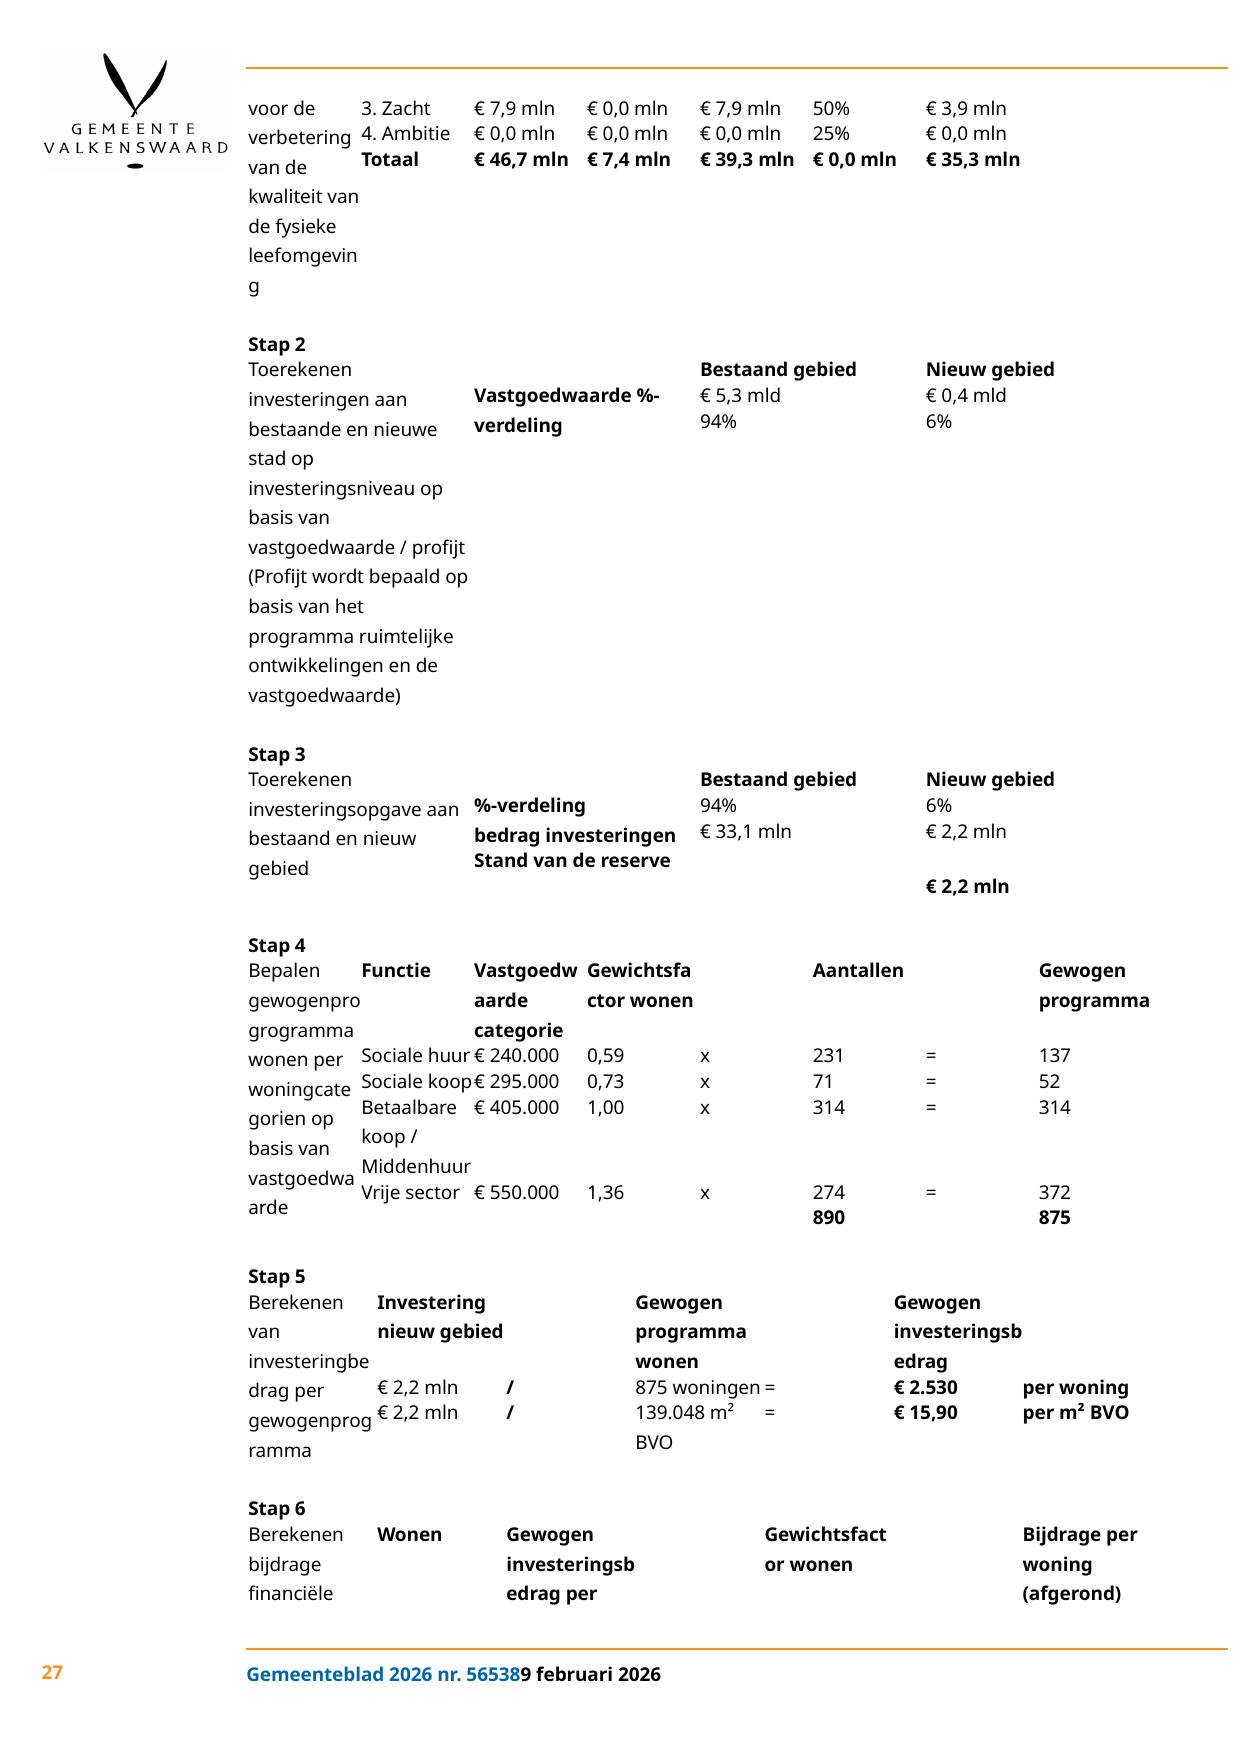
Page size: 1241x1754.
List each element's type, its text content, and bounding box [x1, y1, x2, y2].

table_cell Berekenen bijdrage financiële [248, 1521, 377, 1606]
table_cell 6% [926, 792, 1152, 818]
table_cell x [700, 1043, 813, 1068]
table_cell [474, 873, 926, 899]
table_cell € 33,1 mln [700, 818, 926, 847]
table_cell Totaal [361, 146, 474, 298]
table_cell Toerekenen investeringen aan bestaande en nieuwe stad op investeringsniveau op basis van vastgoedwaarde / profijt (Profijt wordt bepaald op basis van het programma ruimtelijke ontwikkelingen en de vastgoedwaarde) [248, 357, 474, 708]
table_cell 314 [813, 1094, 926, 1179]
table_cell € 2,2 mln [926, 818, 1152, 847]
table_cell € 2,2 mln [926, 873, 1152, 899]
table_cell 890 [813, 1205, 926, 1230]
table_cell = [926, 1068, 1038, 1094]
table_cell 1,00 [587, 1094, 700, 1179]
table_cell Bestaand gebied [700, 357, 926, 382]
table_cell 0,59 [587, 1043, 700, 1068]
table_cell € 295.000 [474, 1068, 587, 1094]
table_cell %-verdeling bedrag investeringen [474, 792, 700, 847]
table_header Stap 5 [248, 1263, 1152, 1289]
table_cell Gewogen programma [1039, 958, 1152, 1042]
table_cell € 2,2 mln [377, 1400, 506, 1463]
table_cell € 46,7 mln [474, 146, 587, 298]
table_cell [700, 958, 813, 1042]
table_cell € 5,3 mld [700, 383, 926, 408]
table_cell 372 [1039, 1179, 1152, 1204]
table_cell Vastgoedwaarde categorie [474, 958, 587, 1042]
table_cell = [764, 1374, 893, 1399]
table_cell 1,36 [587, 1179, 700, 1204]
picture [41, 47, 231, 172]
table_cell € 550.000 [474, 1179, 587, 1204]
table_cell Bepalen gewogenprogrogramma wonen per woningcategorien op basis van vastgoedwaarde [248, 958, 361, 1230]
table_cell [926, 1205, 1038, 1230]
table_cell € 405.000 [474, 1094, 587, 1179]
table_cell [361, 1205, 813, 1230]
table_cell [474, 357, 700, 382]
table_cell 71 [813, 1068, 926, 1094]
table_header Stap 2 [248, 331, 1152, 357]
table_cell Wonen [377, 1521, 506, 1606]
table_cell € 0,0 mln [813, 146, 926, 298]
table_cell Gewogen investeringsbedrag [894, 1289, 1022, 1374]
table_cell € 0,0 mln [587, 121, 700, 146]
table_cell Bestaand gebied [700, 766, 926, 792]
table_cell 875 woningen [635, 1374, 764, 1399]
table_cell Sociale huur [361, 1043, 474, 1068]
table_cell € 0,0 mln [474, 121, 587, 146]
table_cell x [700, 1068, 813, 1094]
table_cell Nieuw gebied [926, 357, 1152, 382]
table_header Stap 4 [248, 932, 1152, 958]
table_cell [506, 1289, 635, 1374]
table_cell € 2.530 [894, 1374, 1022, 1399]
table_cell 274 [813, 1179, 926, 1204]
table_cell = [764, 1400, 893, 1463]
table_cell Bijdrage per woning (afgerond) [1023, 1521, 1152, 1606]
table_cell 139.048 m² BVO [635, 1400, 764, 1463]
table_cell € 0,0 mln [700, 121, 813, 146]
table_cell [1023, 1289, 1152, 1374]
table_cell Vrije sector [361, 1179, 474, 1204]
table_cell Stand van de reserve [474, 848, 1152, 873]
table_cell Functie [361, 958, 474, 1042]
table_cell € 39,3 mln [700, 146, 813, 298]
table_cell € 2,2 mln [377, 1374, 506, 1399]
table_cell / [506, 1374, 635, 1399]
table_cell Nieuw gebied [926, 766, 1152, 792]
table_cell / [506, 1400, 635, 1463]
table_cell 314 [1039, 1094, 1152, 1179]
table_cell Aantallen [813, 958, 926, 1042]
table_cell Sociale koop [361, 1068, 474, 1094]
table_cell € 7,9 mln [700, 95, 813, 121]
table_cell Betaalbare koop / Middenhuur [361, 1094, 474, 1179]
table_cell voor de verbetering van de kwaliteit van de fysieke leefomgeving [248, 95, 361, 298]
table_cell = [926, 1043, 1038, 1068]
table_cell € 15,90 [894, 1400, 1022, 1463]
table_cell € 3,9 mln [926, 95, 1038, 121]
table_cell [635, 1521, 764, 1606]
table_cell € 0,4 mld [926, 383, 1152, 408]
table_cell 25% [813, 121, 926, 146]
table_cell 94% [700, 408, 926, 708]
table_cell Gewichtsfactor wonen [764, 1521, 893, 1606]
table_cell [474, 766, 700, 792]
table_cell 0,73 [587, 1068, 700, 1094]
table_cell € 240.000 [474, 1043, 587, 1068]
table_cell = [926, 1179, 1038, 1204]
table_cell per woning [1023, 1374, 1152, 1399]
table_cell Investering nieuw gebied [377, 1289, 506, 1374]
table_cell per m² BVO [1023, 1400, 1152, 1463]
table_cell x [700, 1094, 813, 1179]
table_cell 94% [700, 792, 926, 818]
table_cell 52 [1039, 1068, 1152, 1094]
table_cell Toerekenen investeringsopgave aan bestaand en nieuw gebied [248, 766, 474, 899]
table_cell 137 [1039, 1043, 1152, 1068]
table_cell 231 [813, 1043, 926, 1068]
table_cell x [700, 1179, 813, 1204]
table_header Stap 3 [248, 741, 1152, 766]
table_cell [764, 1289, 893, 1374]
table_cell Berekenen van investeringbedrag per gewogenprogramma [248, 1289, 377, 1463]
table_cell [926, 958, 1038, 1042]
table_cell € 0,0 mln [926, 121, 1038, 146]
table_cell 6% [926, 408, 1152, 708]
table_cell [894, 1521, 1022, 1606]
table_cell Gewogen programma wonen [635, 1289, 764, 1374]
table_cell 875 [1039, 1205, 1152, 1230]
table_cell € 7,9 mln [474, 95, 587, 121]
table_cell 4. Ambitie [361, 121, 474, 146]
table_cell € 0,0 mln [587, 95, 700, 121]
table_cell € 35,3 mln [926, 146, 1038, 298]
table_cell Gewichtsfactor wonen [587, 958, 700, 1042]
table_cell € 7,4 mln [587, 146, 700, 298]
table_cell Vastgoedwaarde %-verdeling [474, 383, 700, 708]
table_cell 50% [813, 95, 926, 121]
table_header Stap 6 [248, 1496, 1152, 1521]
table_cell 3. Zacht [361, 95, 474, 121]
table_cell Gewogen investeringsbedrag per [506, 1521, 635, 1606]
table_cell = [926, 1094, 1038, 1179]
